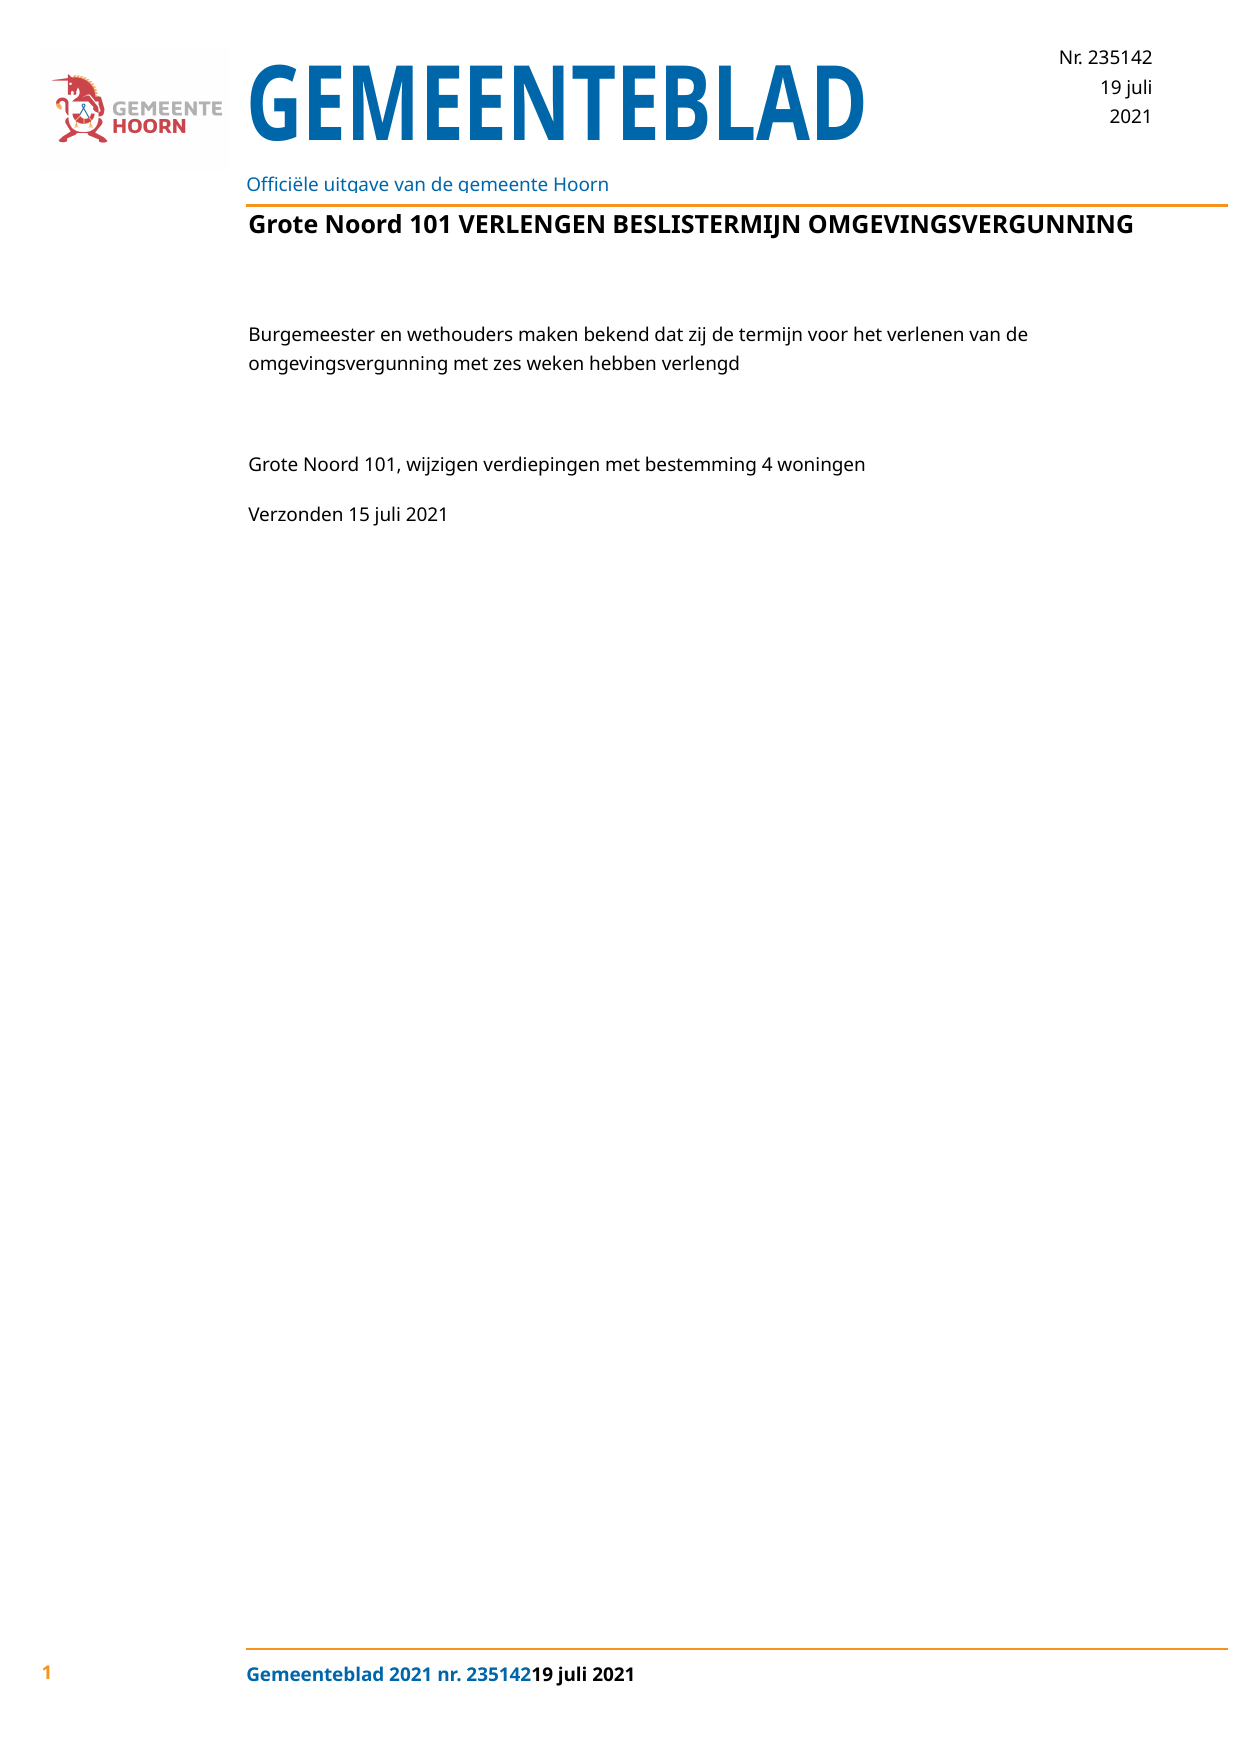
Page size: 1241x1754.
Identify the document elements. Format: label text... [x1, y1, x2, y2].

text Verzonden 15 juli 2021 [248, 502, 1152, 527]
text Burgemeester en wethouders maken bekend dat zij de termijn voor het verlenen van de omgevingsvergunning met zes weken hebben verlengd [248, 321, 1152, 376]
text Grote Noord 101, wijzigen verdiepingen met bestemming 4 woningen [248, 451, 1152, 477]
text Grote Noord 101 VERLENGEN BESLISTERMIJN OMGEVINGSVERGUNNING [248, 207, 1152, 241]
picture [41, 47, 231, 172]
